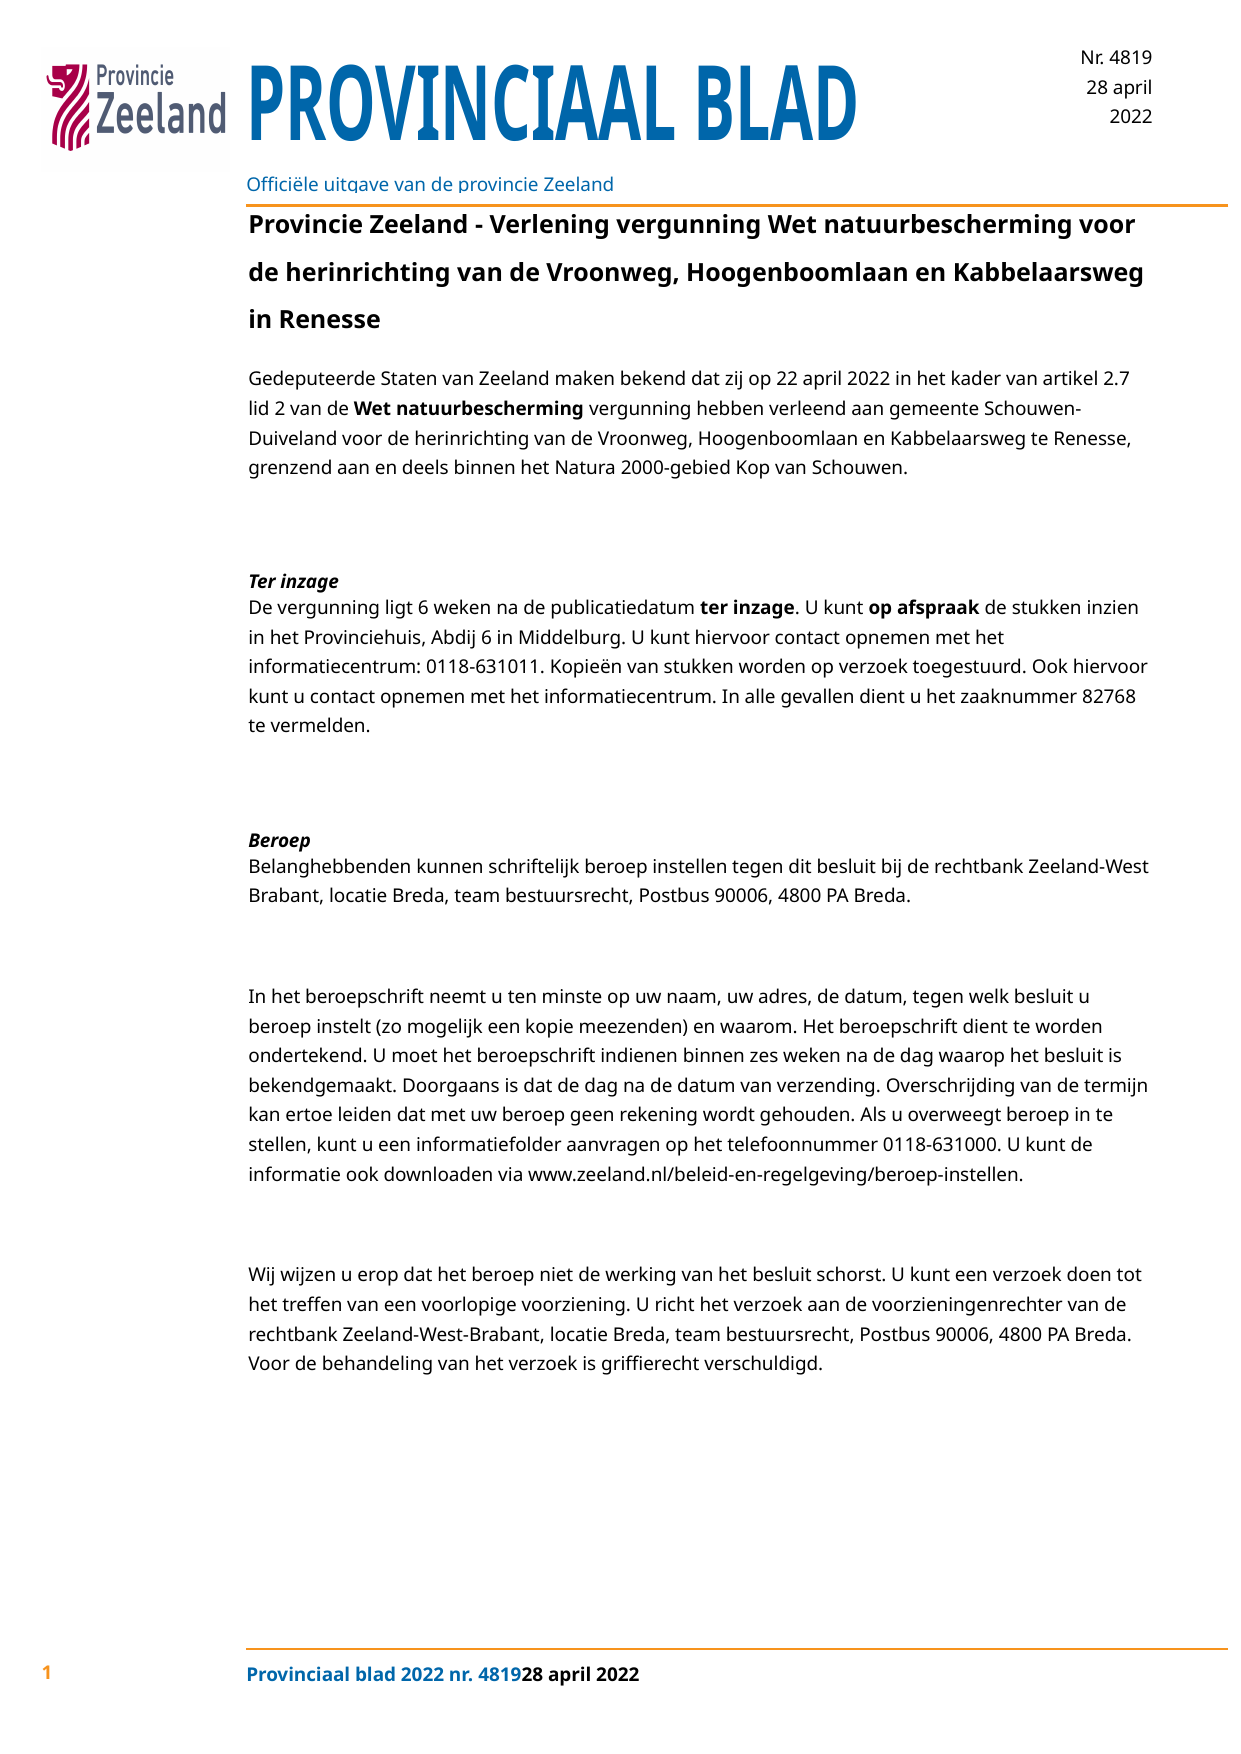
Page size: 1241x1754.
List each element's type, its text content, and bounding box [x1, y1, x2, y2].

text Wij wijzen u erop dat het beroep niet de werking van het besluit schorst. U kunt een verzoek doen tot het treffen van een voorlopige voorziening. U richt het verzoek aan de voorzieningenrechter van de rechtbank Zeeland-West-Brabant, locatie Breda, team bestuursrecht, Postbus 90006, 4800 PA Breda. Voor de behandeling van het verzoek is griffierecht verschuldigd. [248, 1262, 1152, 1376]
picture [41, 47, 231, 172]
text De vergunning ligt 6 weken na de publicatiedatum ter inzage. U kunt op afspraak de stukken inzien in het Provinciehuis, Abdij 6 in Middelburg. U kunt hiervoor contact opnemen met het informatiecentrum: 0118-631011. Kopieën van stukken worden op verzoek toegestuurd. Ook hiervoor kunt u contact opnemen met het informatiecentrum. In alle gevallen dient u het zaaknummer 82768 te vermelden. [248, 594, 1152, 738]
text Provincie Zeeland - Verlening vergunning Wet natuurbescherming voor de herinrichting van de Vroonweg, Hoogenboomlaan en Kabbelaarsweg in Renesse [248, 207, 1152, 336]
text In het beroepschrift neemt u ten minste op uw naam, uw adres, de datum, tegen welk besluit u beroep instelt (zo mogelijk een kopie meezenden) en waarom. Het beroepschrift dient te worden ondertekend. U moet het beroepschrift indienen binnen zes weken na de dag waarop het besluit is bekendgemaakt. Doorgaans is dat de dag na de datum van verzending. Overschrijding van de termijn kan ertoe leiden dat met uw beroep geen rekening wordt gehouden. Als u overweegt beroep in te stellen, kunt u een informatiefolder aanvragen op het telefoonnummer 0118-631000. U kunt de informatie ook downloaden via www.zeeland.nl/beleid-en-regelgeving/beroep-instellen. [248, 983, 1152, 1186]
text Ter inzage [248, 569, 1152, 594]
text Beroep [248, 827, 1152, 853]
text Belanghebbenden kunnen schriftelijk beroep instellen tegen dit besluit bij de rechtbank Zeeland-West Brabant, locatie Breda, team bestuursrecht, Postbus 90006, 4800 PA Breda. [248, 853, 1152, 908]
text Gedeputeerde Staten van Zeeland maken bekend dat zij op 22 april 2022 in het kader van artikel 2.7 lid 2 van de Wet natuurbescherming vergunning hebben verleend aan gemeente Schouwen-Duiveland voor de herinrichting van de Vroonweg, Hoogenboomlaan en Kabbelaarsweg te Renesse, grenzend aan en deels binnen het Natura 2000-gebied Kop van Schouwen. [248, 366, 1152, 480]
